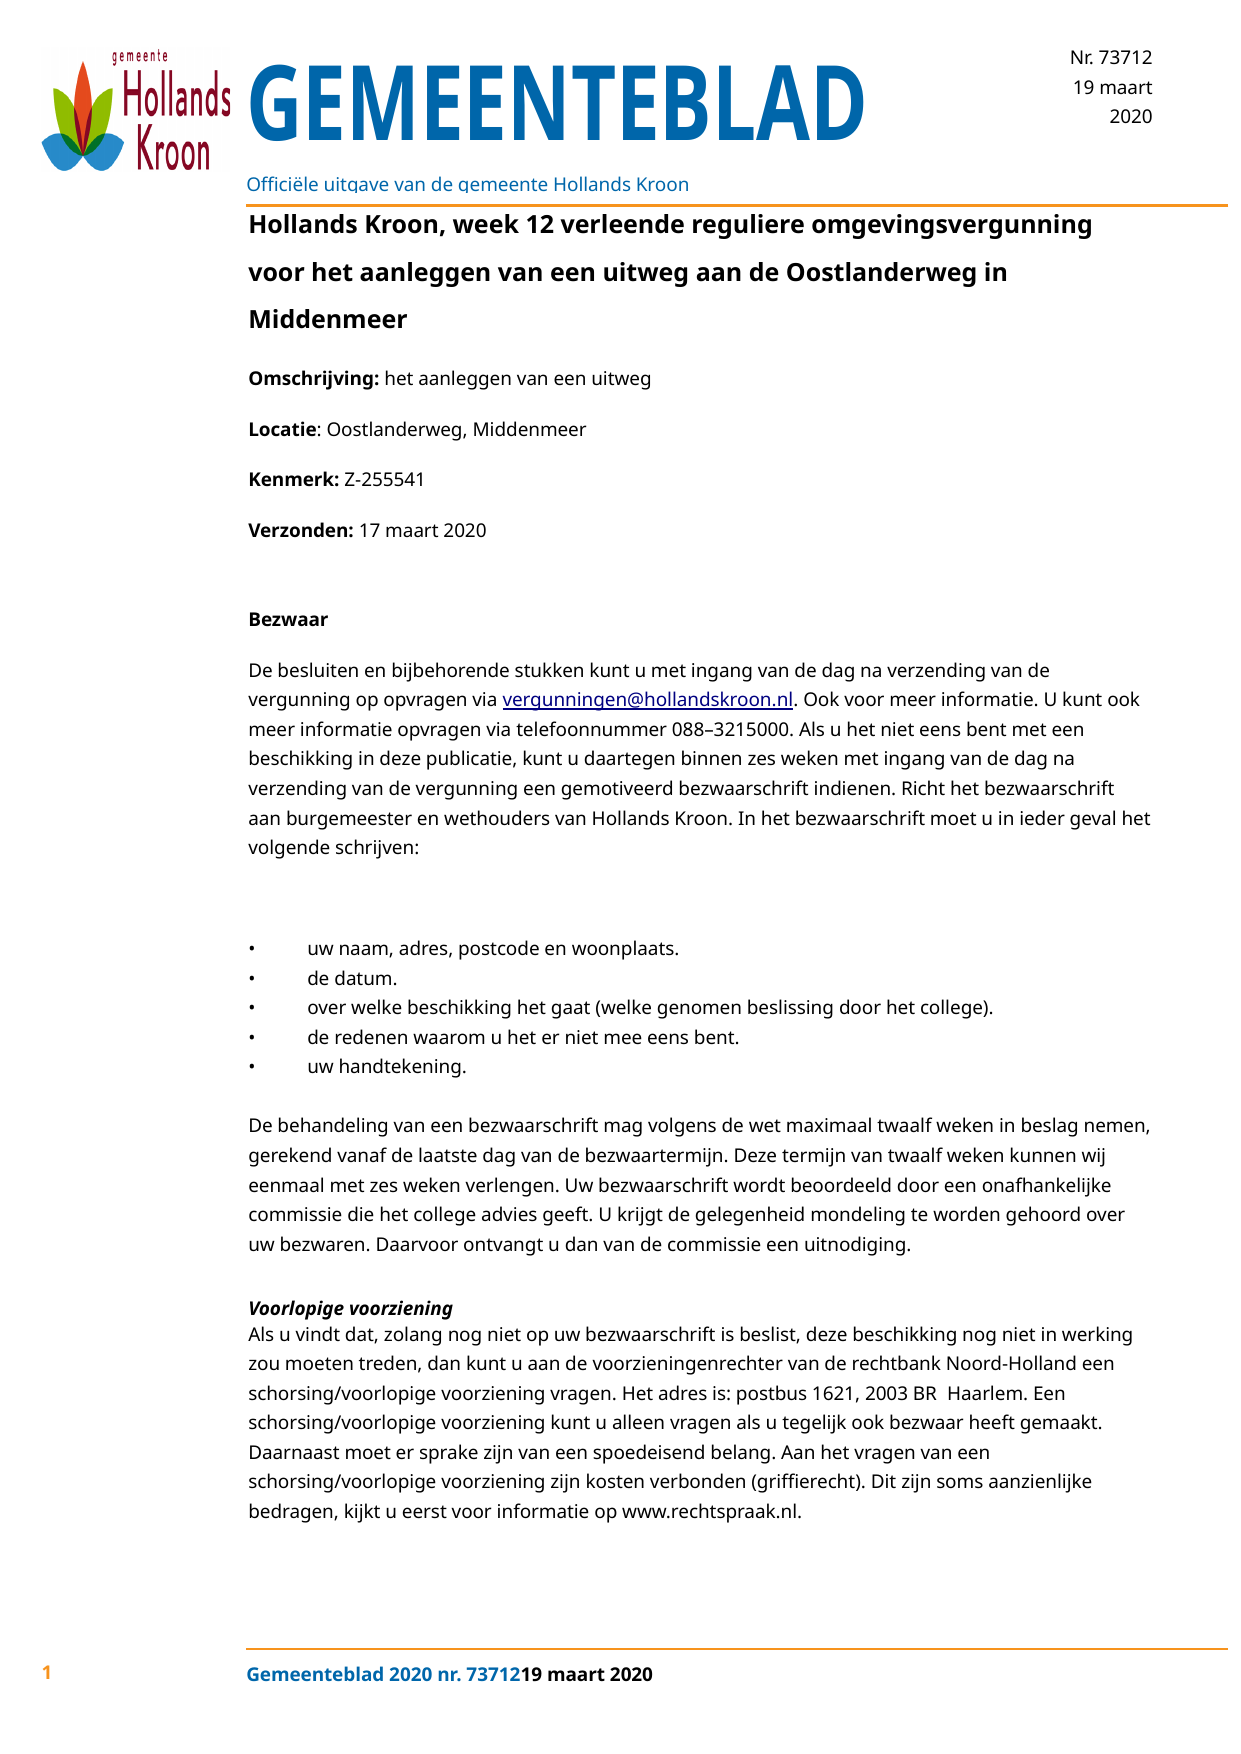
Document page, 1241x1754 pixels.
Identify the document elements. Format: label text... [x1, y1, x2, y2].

text Voorlopige voorziening [248, 1295, 1152, 1321]
text Bezwaar [248, 606, 1152, 632]
text Omschrijving: het aanleggen van een uitweg [248, 366, 1152, 391]
list uw handtekening. [248, 1053, 1152, 1079]
text Kenmerk: Z-255541 [248, 466, 1152, 492]
text De behandeling van een bezwaarschrift mag volgens de wet maximaal twaalf weken in beslag nemen, gerekend vanaf de laatste dag van de bezwaartermijn. Deze termijn van twaalf weken kunnen wij eenmaal met zes weken verlengen. Uw bezwaarschrift wordt beoordeeld door een onafhankelijke commissie die het college advies geeft. U krijgt de gelegenheid mondeling te worden gehoord over uw bezwaren. Daarvoor ontvangt u dan van de commissie een uitnodiging. [248, 1113, 1152, 1257]
text Als u vindt dat, zolang nog niet op uw bezwaarschrift is beslist, deze beschikking nog niet in werking zou moeten treden, dan kunt u aan de voorzieningenrechter van de rechtbank Noord-Holland een schorsing/voorlopige voorziening vragen. Het adres is: postbus 1621, 2003 BR Haarlem. Een schorsing/voorlopige voorziening kunt u alleen vragen als u tegelijk ook bezwaar heeft gemaakt. Daarnaast moet er sprake zijn van een spoedeisend belang. Aan het vragen van een schorsing/voorlopige voorziening zijn kosten verbonden (griffierecht). Dit zijn soms aanzienlijke bedragen, kijkt u eerst voor informatie op www.rechtspraak.nl. [248, 1321, 1152, 1524]
list uw naam, adres, postcode en woonplaats. [248, 935, 1152, 961]
list de datum. [248, 965, 1152, 991]
picture [41, 47, 231, 172]
list de redenen waarom u het er niet mee eens bent. [248, 1024, 1152, 1050]
text Locatie: Oostlanderweg, Middenmeer [248, 416, 1152, 442]
text Verzonden: 17 maart 2020 [248, 517, 1152, 542]
text De besluiten en bijbehorende stukken kunt u met ingang van de dag na verzending van de vergunning op opvragen via vergunningen@hollandskroon.nl. Ook voor meer informatie. U kunt ook meer informatie opvragen via telefoonnummer 088–3215000. Als u het niet eens bent met een beschikking in deze publicatie, kunt u daartegen binnen zes weken met ingang van de dag na verzending van de vergunning een gemotiveerd bezwaarschrift indienen. Richt het bezwaarschrift aan burgemeester en wethouders van Hollands Kroon. In het bezwaarschrift moet u in ieder geval het volgende schrijven: [248, 657, 1152, 860]
list over welke beschikking het gaat (welke genomen beslissing door het college). [248, 994, 1152, 1020]
text Hollands Kroon, week 12 verleende reguliere omgevingsvergunning voor het aanleggen van een uitweg aan de Oostlanderweg in Middenmeer [248, 207, 1152, 336]
